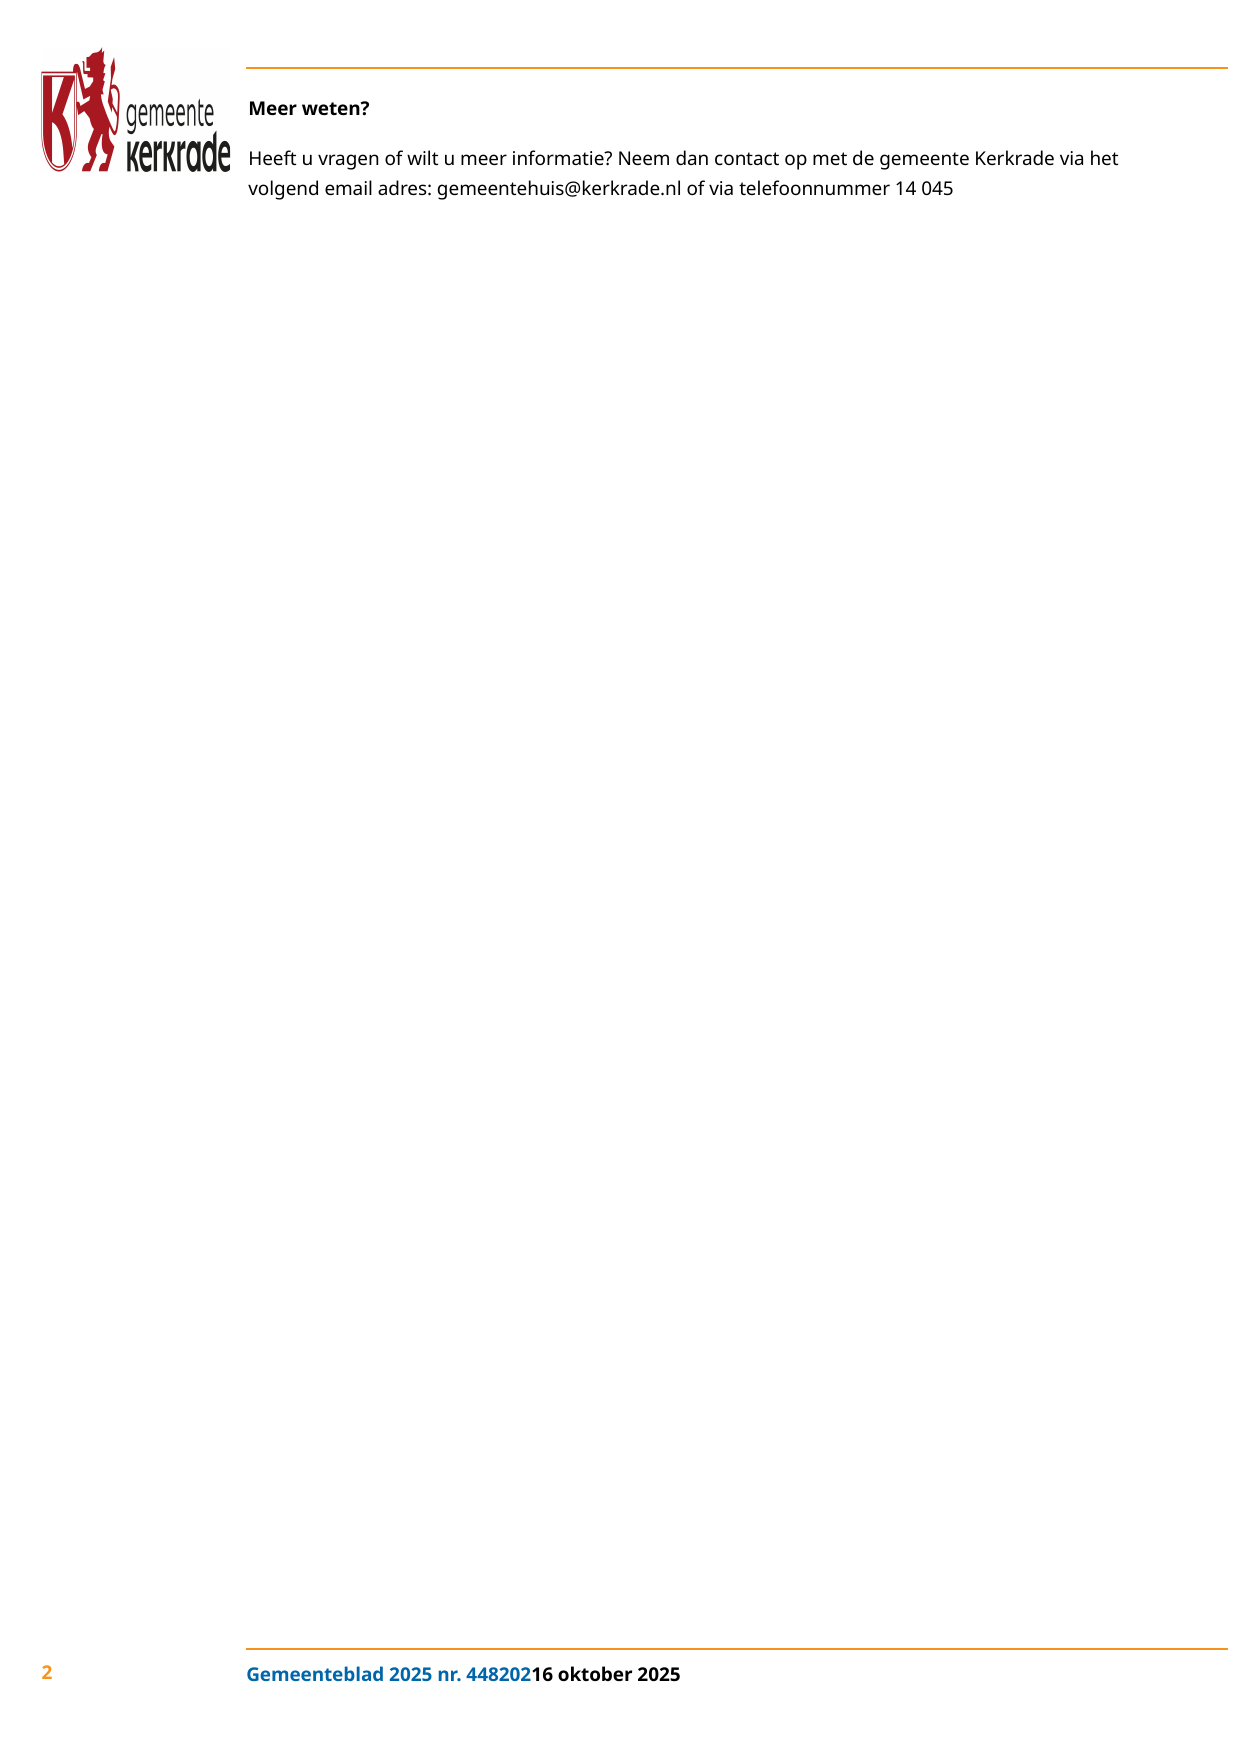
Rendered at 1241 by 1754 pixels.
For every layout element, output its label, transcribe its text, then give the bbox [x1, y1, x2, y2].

picture [41, 47, 231, 172]
text Meer weten? [248, 95, 1152, 121]
text Heeft u vragen of wilt u meer informatie? Neem dan contact op met de gemeente Kerkrade via het volgend email adres: gemeentehuis@kerkrade.nl of via telefoonnummer 14 045 [248, 145, 1152, 201]
